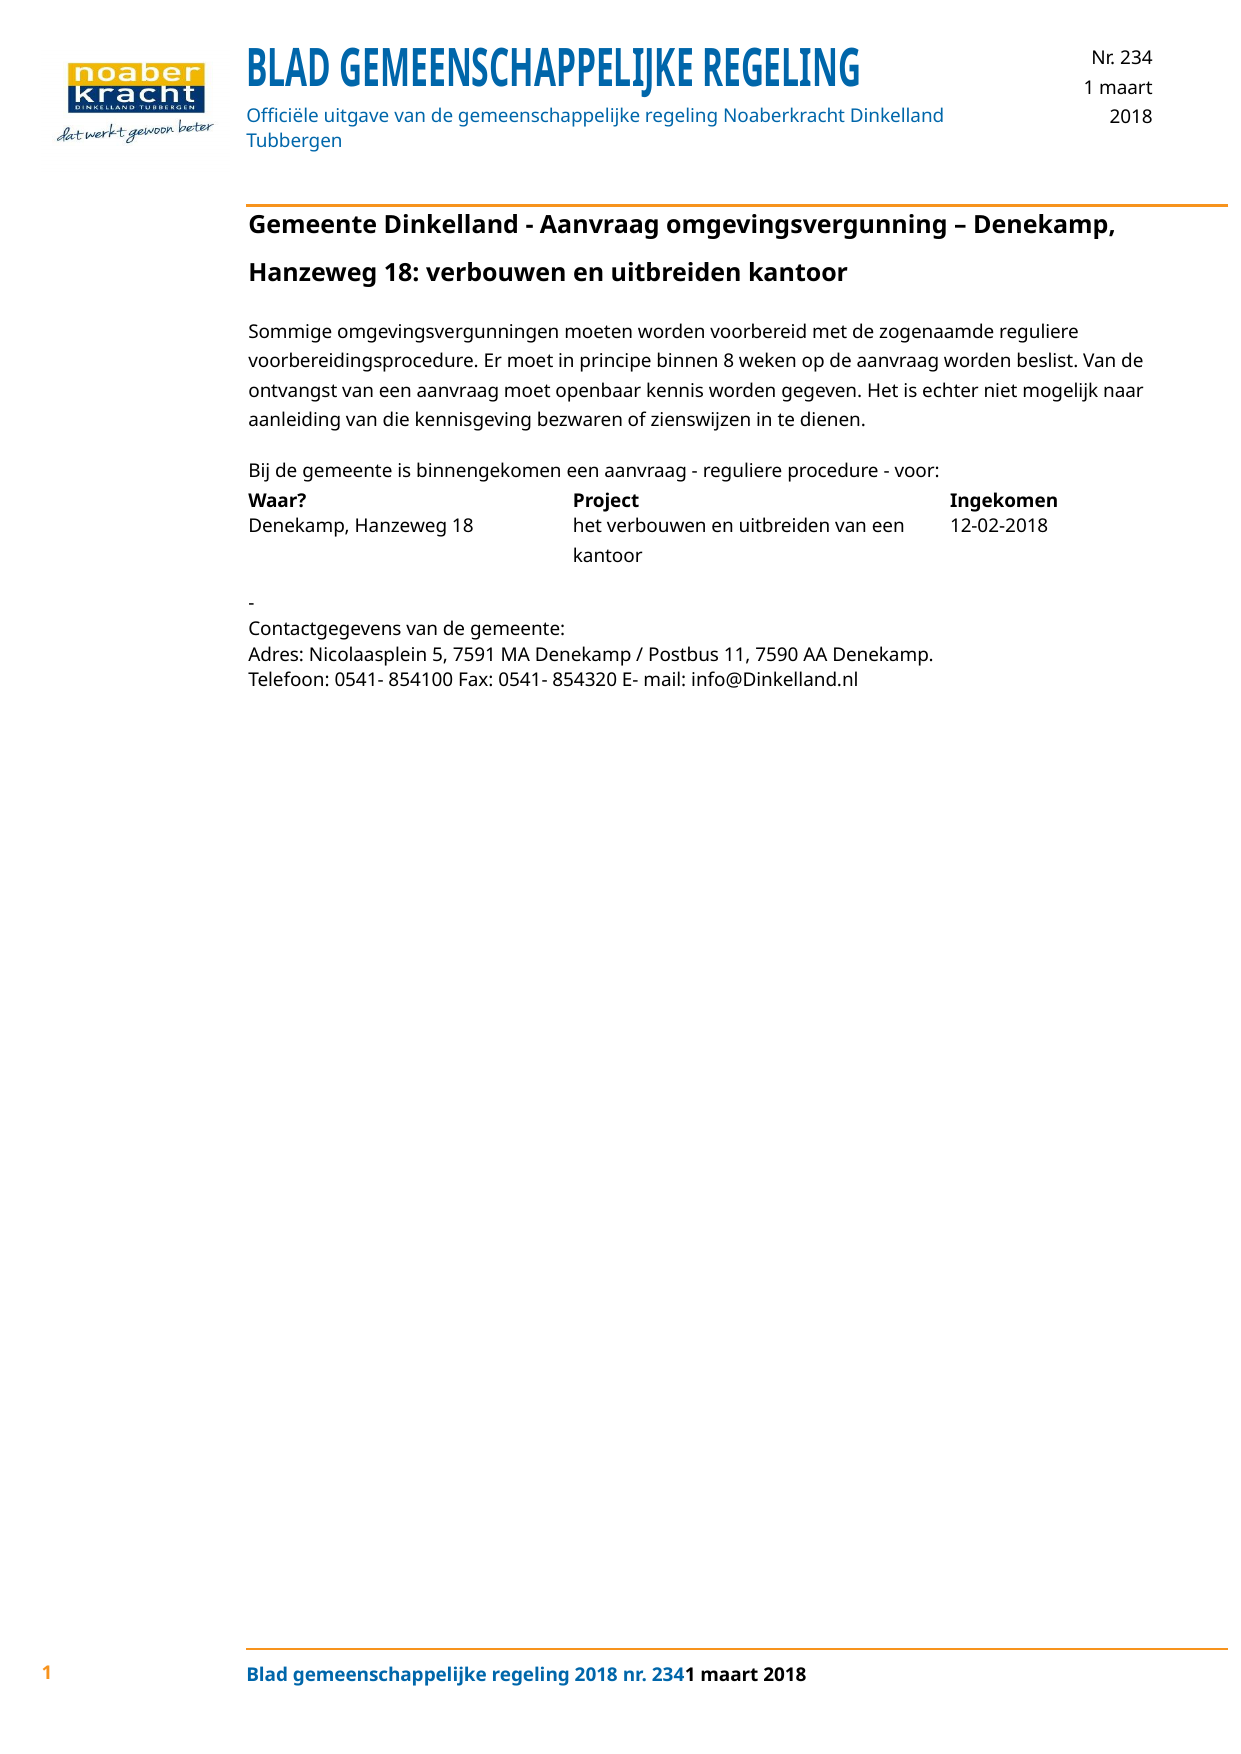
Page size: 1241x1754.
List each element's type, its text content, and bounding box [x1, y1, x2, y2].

text - [248, 589, 1152, 615]
text Sommige omgevingsvergunningen moeten worden voorbereid met de zogenaamde reguliere voorbereidingsprocedure. Er moet in principe binnen 8 weken op de aanvraag worden beslist. Van de ontvangst van een aanvraag moet openbaar kennis worden gegeven. Het is echter niet mogelijk naar aanleiding van die kennisgeving bezwaren of zienswijzen in te dienen. [248, 318, 1152, 432]
table_header Ingekomen [950, 487, 1152, 512]
picture [41, 47, 231, 172]
text Gemeente Dinkelland - Aanvraag omgevingsvergunning – Denekamp, Hanzeweg 18: verbouwen en uitbreiden kantoor [248, 207, 1152, 288]
text Telefoon: 0541- 854100 Fax: 0541- 854320 E- mail: info@Dinkelland.nl [248, 666, 1152, 692]
table_header Waar? [248, 487, 573, 512]
text Contactgegevens van de gemeente: [248, 615, 1152, 641]
table_cell het verbouwen en uitbreiden van een kantoor [573, 513, 950, 568]
table_cell 12-02-2018 [950, 513, 1152, 568]
table_header Project [573, 487, 950, 512]
text Bij de gemeente is binnengekomen een aanvraag - reguliere procedure - voor: [248, 457, 1152, 483]
table_cell Denekamp, Hanzeweg 18 [248, 513, 573, 568]
text Adres: Nicolaasplein 5, 7591 MA Denekamp / Postbus 11, 7590 AA Denekamp. [248, 641, 1152, 666]
